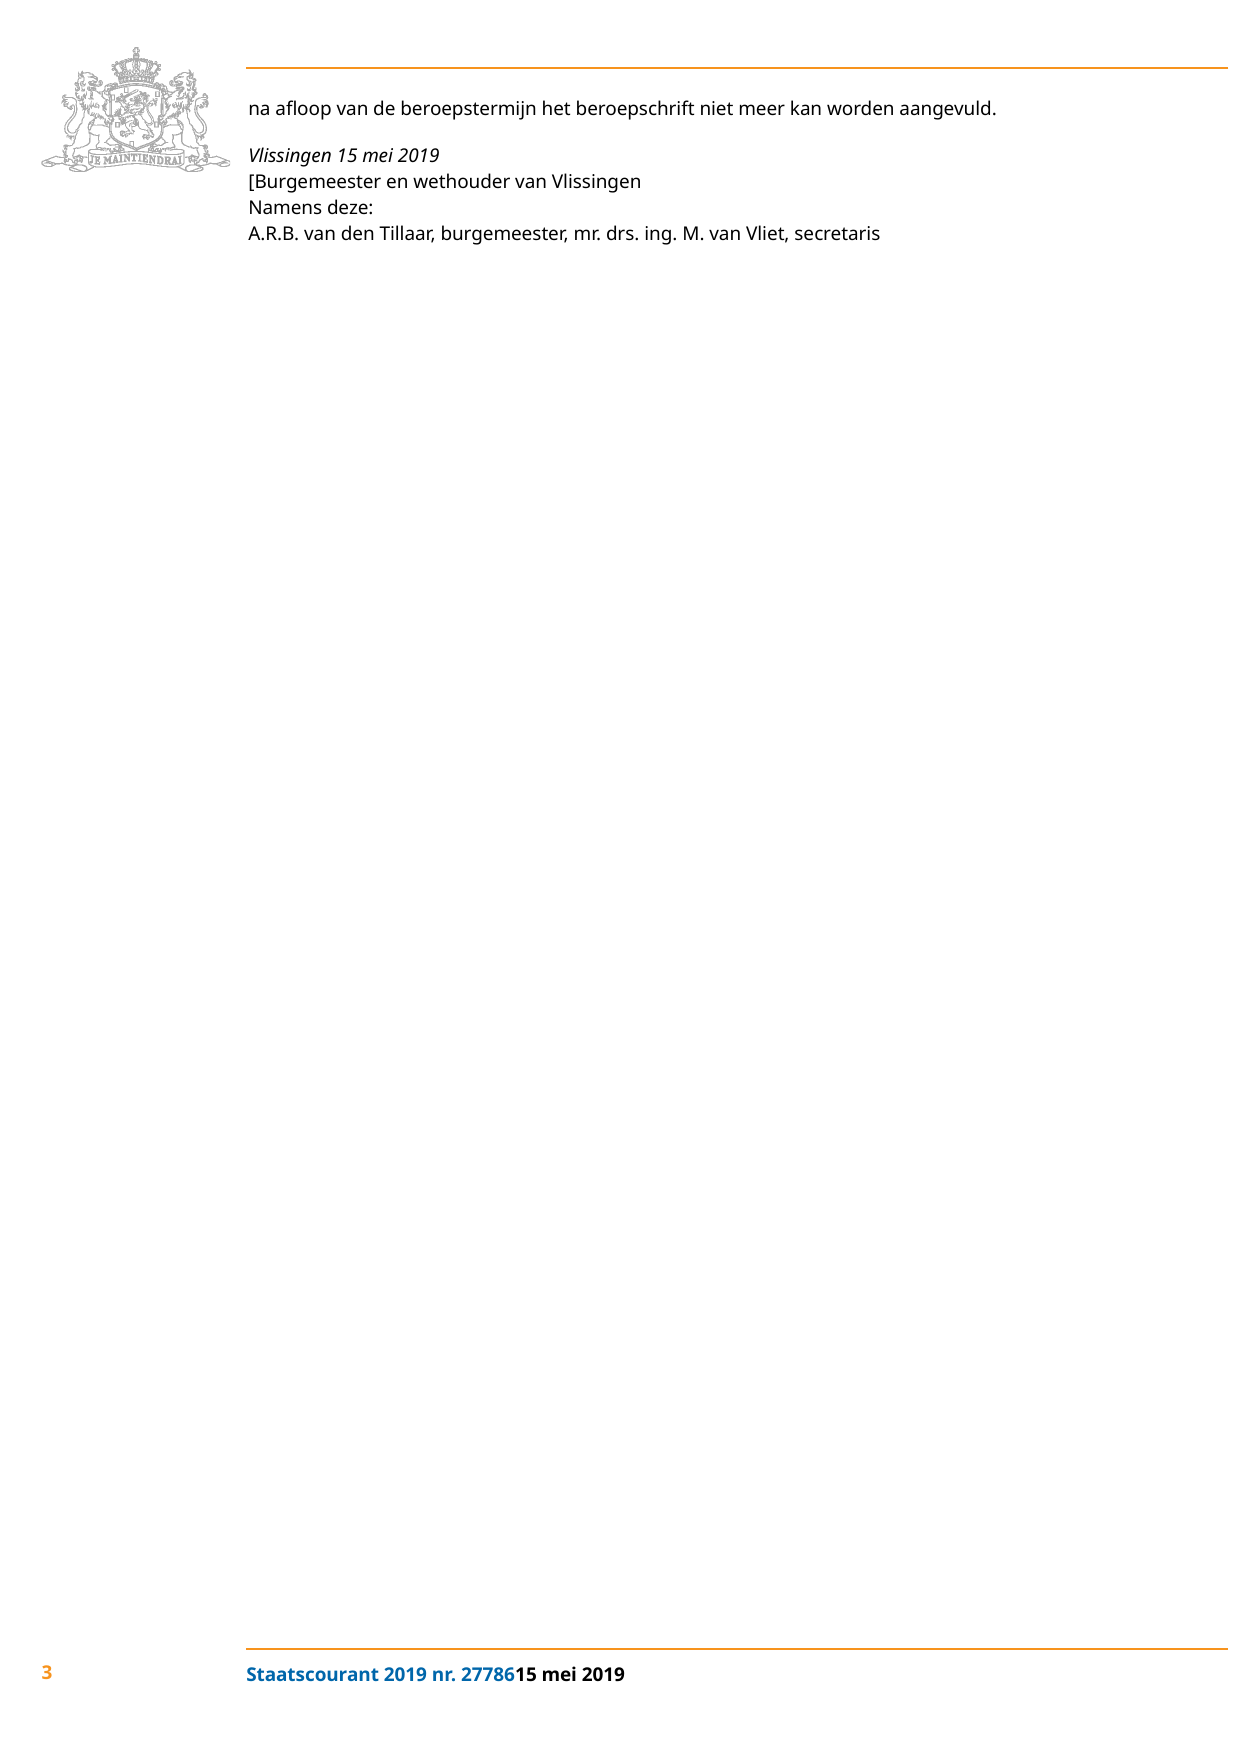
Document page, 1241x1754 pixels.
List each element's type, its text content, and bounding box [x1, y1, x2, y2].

text Namens deze: [248, 194, 1152, 220]
text [Burgemeester en wethouder van Vlissingen [248, 168, 1152, 194]
text Vlissingen 15 mei 2019 [248, 143, 1152, 168]
text A.R.B. van den Tillaar, burgemeester, mr. drs. ing. M. van Vliet, secretaris [248, 220, 1152, 246]
text na afloop van de beroepstermijn het beroepschrift niet meer kan worden aangevuld. [248, 95, 1152, 121]
picture [41, 47, 231, 172]
